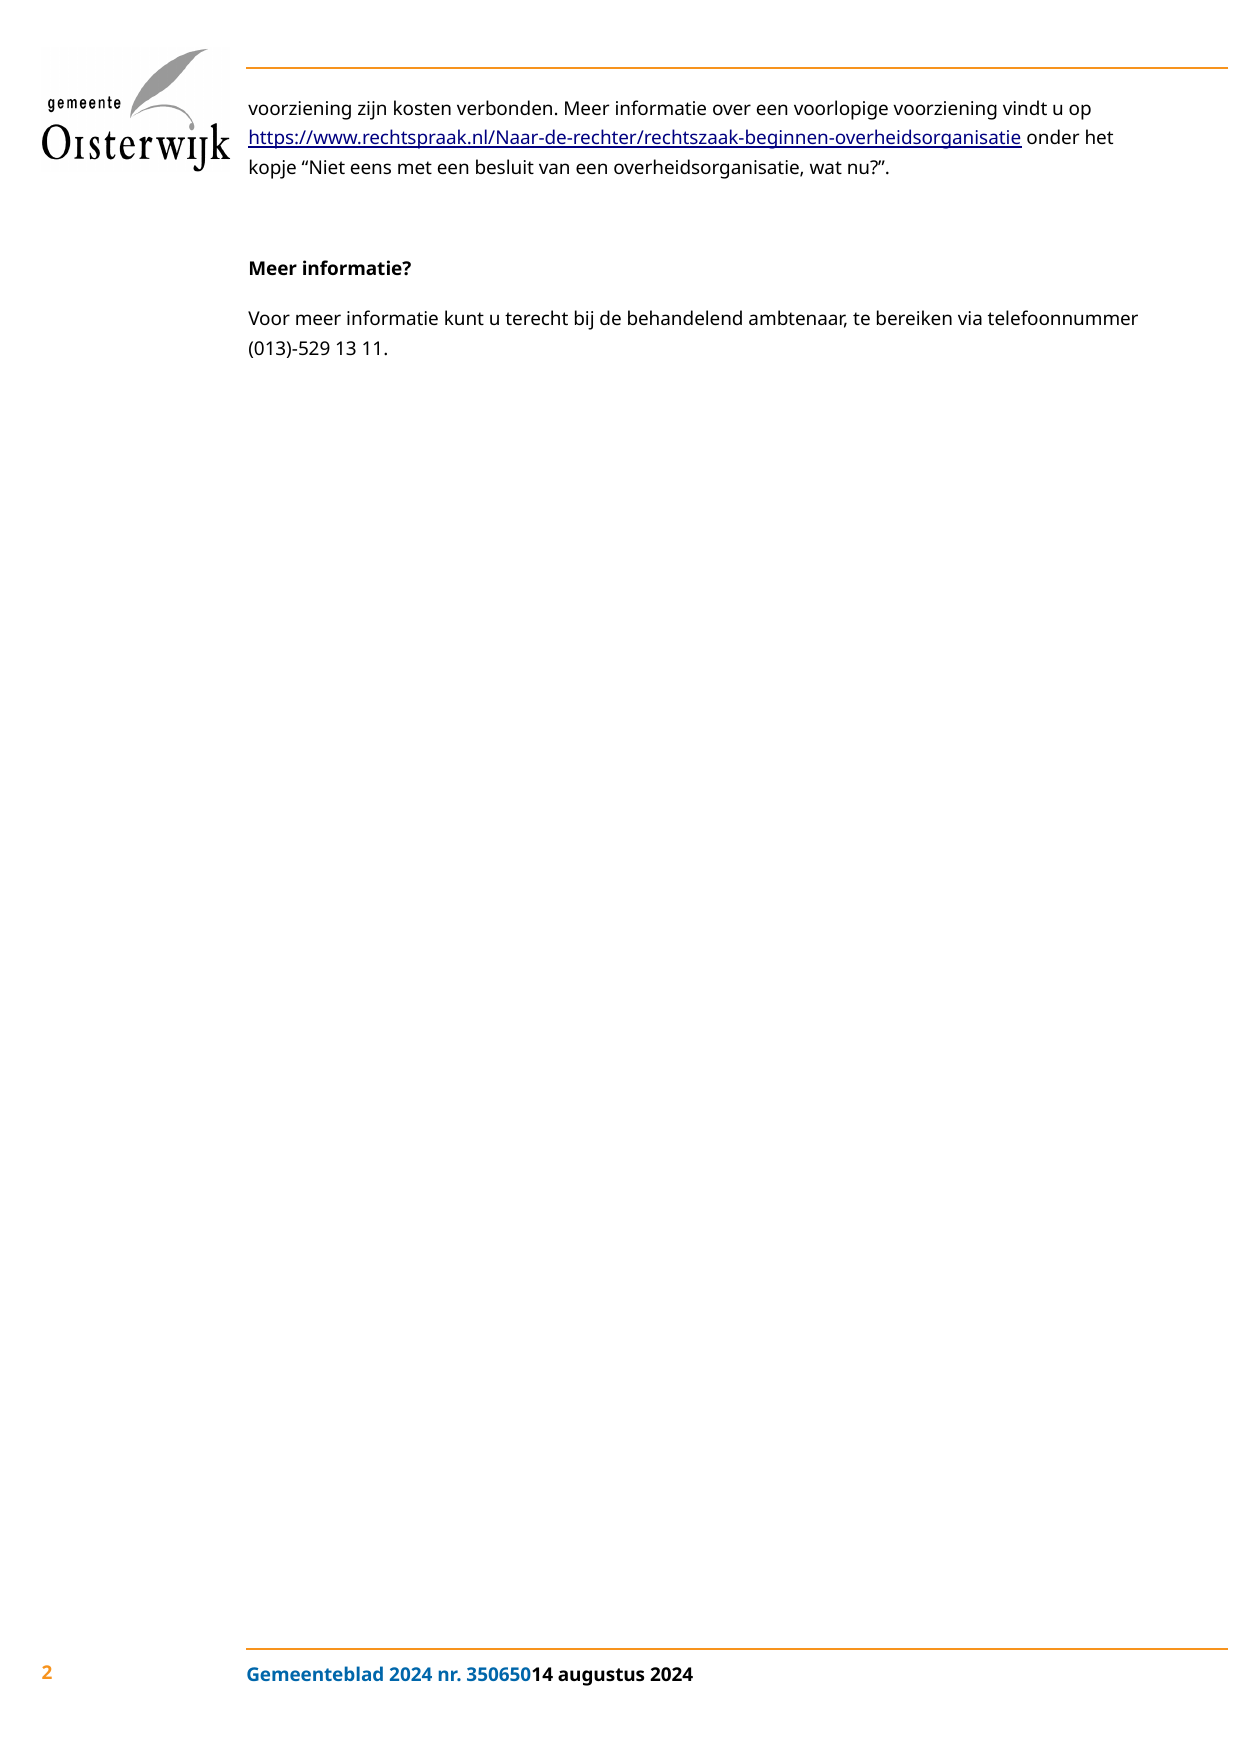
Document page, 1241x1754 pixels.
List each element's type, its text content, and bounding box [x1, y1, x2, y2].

picture [41, 47, 231, 172]
text Voor meer informatie kunt u terecht bij de behandelend ambtenaar, te bereiken via telefoonnummer (013)-529 13 11. [248, 305, 1152, 361]
text Meer informatie? [248, 255, 1152, 281]
text voorziening zijn kosten verbonden. Meer informatie over een voorlopige voorziening vindt u op https://www.rechtspraak.nl/Naar-de-rechter/rechtszaak-beginnen-overheidsorganisatie onder het kopje “Niet eens met een besluit van een overheidsorganisatie, wat nu?”. [248, 95, 1152, 180]
